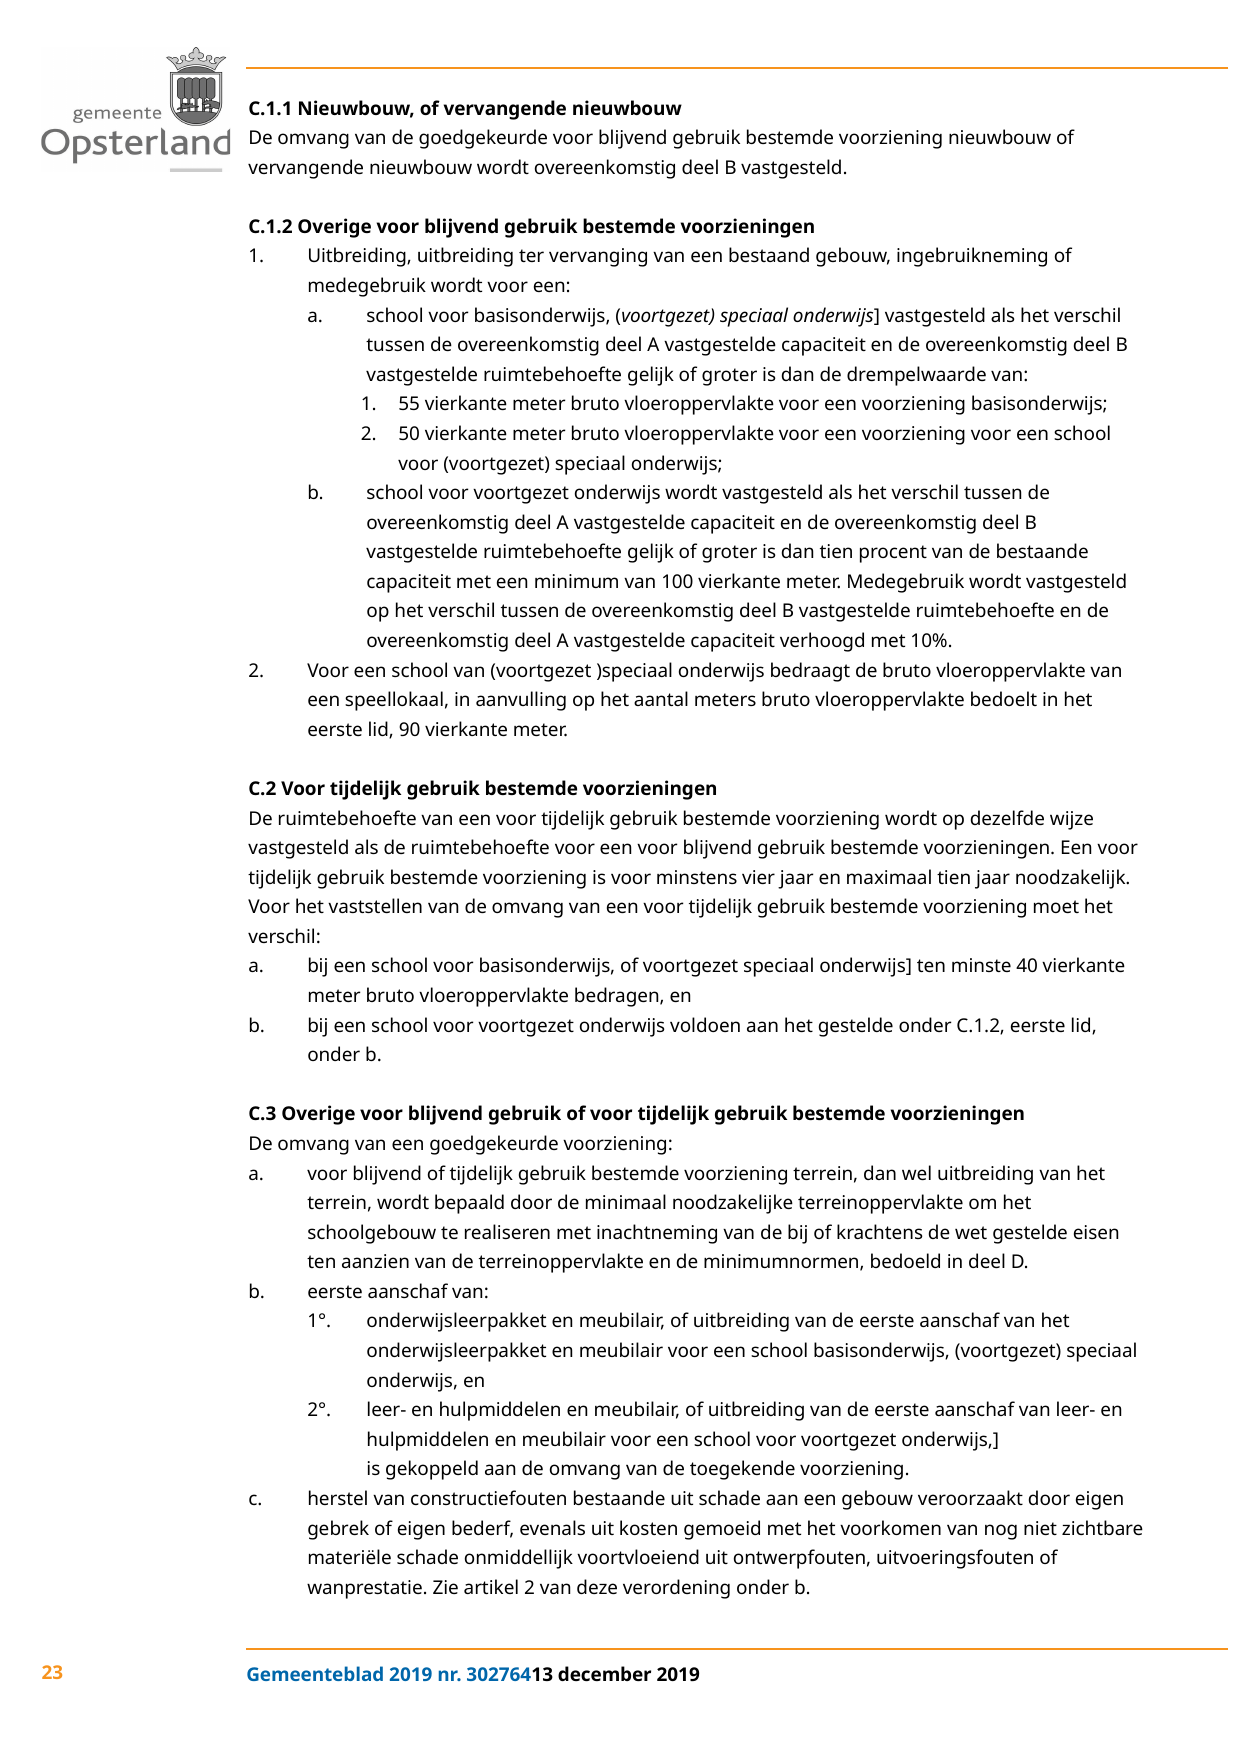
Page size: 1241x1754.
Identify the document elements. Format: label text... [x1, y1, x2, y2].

list school voor voortgezet onderwijs wordt vastgesteld als het verschil tussen de overeenkomstig deel A vastgestelde capaciteit en de overeenkomstig deel B vastgestelde ruimtebehoefte gelijk of groter is dan tien procent van de bestaande capaciteit met een minimum van 100 vierkante meter. Medegebruik wordt vastgesteld op het verschil tussen de overeenkomstig deel B vastgestelde ruimtebehoefte en de overeenkomstig deel A vastgestelde capaciteit verhoogd met 10%. [307, 479, 1152, 653]
picture [41, 47, 231, 172]
list bij een school voor basisonderwijs, of voortgezet speciaal onderwijs] ten minste 40 vierkante meter bruto vloeroppervlakte bedragen, en [248, 953, 1152, 1008]
text C.1.1 Nieuwbouw, of vervangende nieuwbouw [248, 95, 1152, 121]
list Voor een school van (voortgezet )speciaal onderwijs bedraagt de bruto vloeroppervlakte van een speellokaal, in aanvulling op het aantal meters bruto vloeroppervlakte bedoelt in het eerste lid, 90 vierkante meter. [248, 657, 1152, 742]
list leer- en hulpmiddelen en meubilair, of uitbreiding van de eerste aanschaf van leer- en hulpmiddelen en meubilair voor een school voor voortgezet onderwijs,] [307, 1396, 1152, 1452]
list bij een school voor voortgezet onderwijs voldoen aan het gestelde onder C.1.2, eerste lid, onder b. [248, 1012, 1152, 1067]
text C.2 Voor tijdelijk gebruik bestemde voorzieningen [248, 775, 1152, 801]
list voor blijvend of tijdelijk gebruik bestemde voorziening terrein, dan wel uitbreiding van het terrein, wordt bepaald door de minimaal noodzakelijke terreinoppervlakte om het schoolgebouw te realiseren met inachtneming van de bij of krachtens de wet gestelde eisen ten aanzien van de terreinoppervlakte en de minimumnormen, bedoeld in deel D. [248, 1160, 1152, 1274]
text C.1.2 Overige voor blijvend gebruik bestemde voorzieningen [248, 213, 1152, 239]
list eerste aanschaf van: [248, 1278, 1152, 1304]
list 50 vierkante meter bruto vloeroppervlakte voor een voorziening voor een school voor (voortgezet) speciaal onderwijs; [361, 420, 1152, 476]
text De ruimtebehoefte van een voor tijdelijk gebruik bestemde voorziening wordt op dezelfde wijze vastgesteld als de ruimtebehoefte voor een voor blijvend gebruik bestemde voorzieningen. Een voor tijdelijk gebruik bestemde voorziening is voor minstens vier jaar en maximaal tien jaar noodzakelijk. Voor het vaststellen van de omvang van een voor tijdelijk gebruik bestemde voorziening moet het verschil: [248, 805, 1152, 949]
text De omvang van de goedgekeurde voor blijvend gebruik bestemde voorziening nieuwbouw of vervangende nieuwbouw wordt overeenkomstig deel B vastgesteld. [248, 124, 1152, 180]
list 55 vierkante meter bruto vloeroppervlakte voor een voorziening basisonderwijs; [361, 391, 1152, 416]
list herstel van constructiefouten bestaande uit schade aan een gebouw veroorzaakt door eigen gebrek of eigen bederf, evenals uit kosten gemoeid met het voorkomen van nog niet zichtbare materiële schade onmiddellijk voortvloeiend uit ontwerpfouten, uitvoeringsfouten of wanprestatie. Zie artikel 2 van deze verordening onder b. [248, 1485, 1152, 1600]
list is gekoppeld aan de omvang van de toegekende voorziening. [307, 1456, 1152, 1481]
text De omvang van een goedgekeurde voorziening: [248, 1130, 1152, 1156]
list Uitbreiding, uitbreiding ter vervanging van een bestaand gebouw, ingebruikneming of medegebruik wordt voor een: [248, 243, 1152, 298]
text C.3 Overige voor blijvend gebruik of voor tijdelijk gebruik bestemde voorzieningen [248, 1101, 1152, 1126]
list school voor basisonderwijs, (voortgezet) speciaal onderwijs] vastgesteld als het verschil tussen de overeenkomstig deel A vastgestelde capaciteit en de overeenkomstig deel B vastgestelde ruimtebehoefte gelijk of groter is dan de drempelwaarde van: [307, 302, 1152, 387]
list onderwijsleerpakket en meubilair, of uitbreiding van de eerste aanschaf van het onderwijsleerpakket en meubilair voor een school basisonderwijs, (voortgezet) speciaal onderwijs, en [307, 1308, 1152, 1393]
